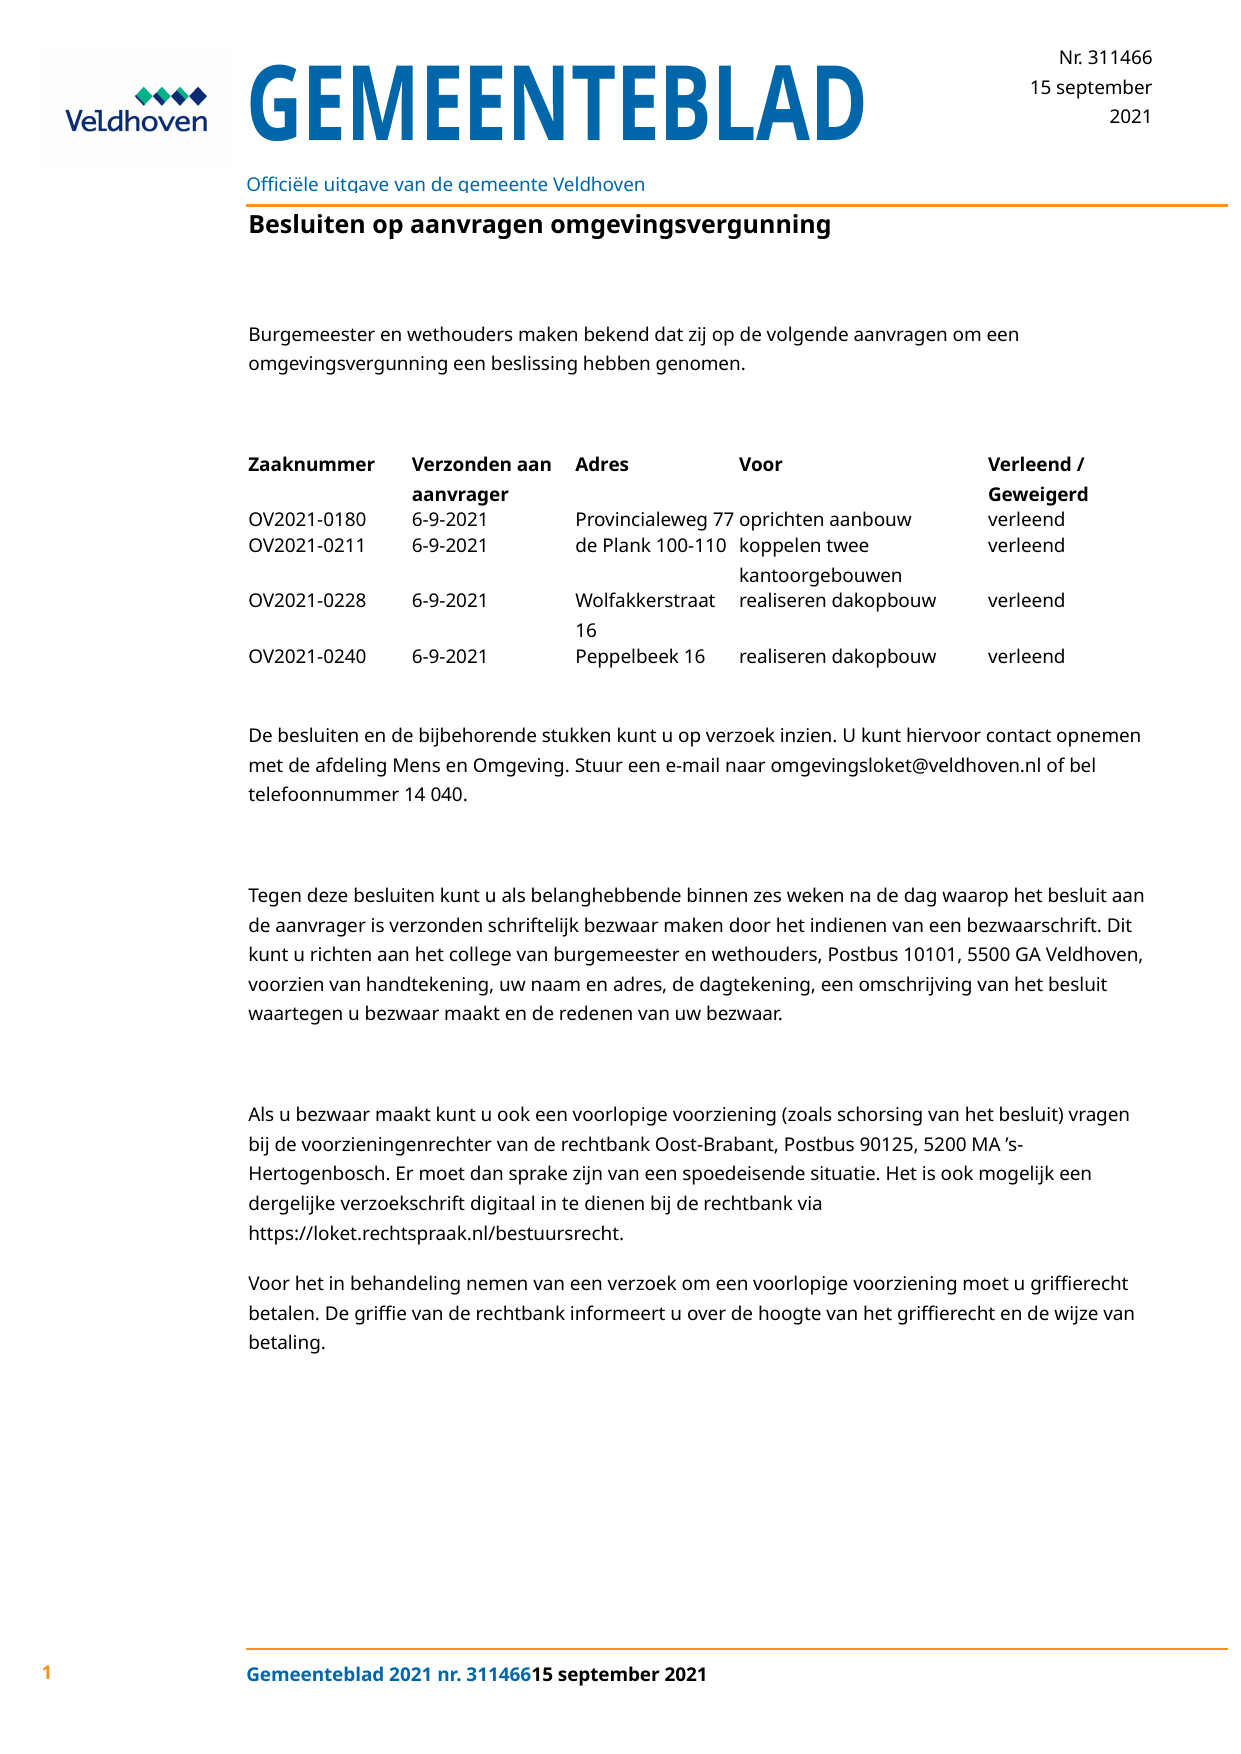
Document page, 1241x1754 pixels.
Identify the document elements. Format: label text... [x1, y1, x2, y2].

text Voor het in behandeling nemen van een verzoek om een voorlopige voorziening moet u griffierecht betalen. De griffie van de rechtbank informeert u over de hoogte van het griffierecht en de wijze van betaling. [248, 1270, 1152, 1355]
table_header Verleend / Geweigerd [988, 451, 1152, 507]
table_cell OV2021-0180 [248, 507, 412, 532]
text Burgemeester en wethouders maken bekend dat zij op de volgende aanvragen om een omgevingsvergunning een beslissing hebben genomen. [248, 321, 1152, 376]
table_cell Peppelbeek 16 [575, 643, 739, 669]
table_cell realiseren dakopbouw [739, 643, 988, 669]
table_cell verleend [988, 507, 1152, 532]
table_header Verzonden aan aanvrager [412, 451, 575, 507]
table_cell 6-9-2021 [412, 588, 575, 643]
table_header Adres [575, 451, 739, 507]
table_cell OV2021-0211 [248, 532, 412, 588]
table_cell OV2021-0240 [248, 643, 412, 669]
table_cell 6-9-2021 [412, 507, 575, 532]
picture [41, 47, 231, 172]
table_header Voor [739, 451, 988, 507]
table_cell verleend [988, 588, 1152, 643]
text Besluiten op aanvragen omgevingsvergunning [248, 207, 1152, 241]
table_cell oprichten aanbouw [739, 507, 988, 532]
text Als u bezwaar maakt kunt u ook een voorlopige voorziening (zoals schorsing van het besluit) vragen bij de voorzieningenrechter van de rechtbank Oost-Brabant, Postbus 90125, 5200 MA ’s-Hertogenbosch. Er moet dan sprake zijn van een spoedeisende situatie. Het is ook mogelijk een dergelijke verzoekschrift digitaal in te dienen bij de rechtbank via https://loket.rechtspraak.nl/bestuursrecht. [248, 1101, 1152, 1246]
table_cell verleend [988, 532, 1152, 588]
table_cell Wolfakkerstraat 16 [575, 588, 739, 643]
text Tegen deze besluiten kunt u als belanghebbende binnen zes weken na de dag waarop het besluit aan de aanvrager is verzonden schriftelijk bezwaar maken door het indienen van een bezwaarschrift. Dit kunt u richten aan het college van burgemeester en wethouders, Postbus 10101, 5500 GA Veldhoven, voorzien van handtekening, uw naam en adres, de dagtekening, een omschrijving van het besluit waartegen u bezwaar maakt en de redenen van uw bezwaar. [248, 882, 1152, 1026]
table_cell Provincialeweg 77 [575, 507, 739, 532]
table_header Zaaknummer [248, 451, 412, 507]
table_cell realiseren dakopbouw [739, 588, 988, 643]
table_cell OV2021-0228 [248, 588, 412, 643]
table_cell 6-9-2021 [412, 643, 575, 669]
text De besluiten en de bijbehorende stukken kunt u op verzoek inzien. U kunt hiervoor contact opnemen met de afdeling Mens en Omgeving. Stuur een e-mail naar omgevingsloket@veldhoven.nl of bel telefoonnummer 14 040. [248, 722, 1152, 807]
table_cell de Plank 100-110 [575, 532, 739, 588]
table_cell koppelen twee kantoorgebouwen [739, 532, 988, 588]
table_cell 6-9-2021 [412, 532, 575, 588]
table_cell verleend [988, 643, 1152, 669]
